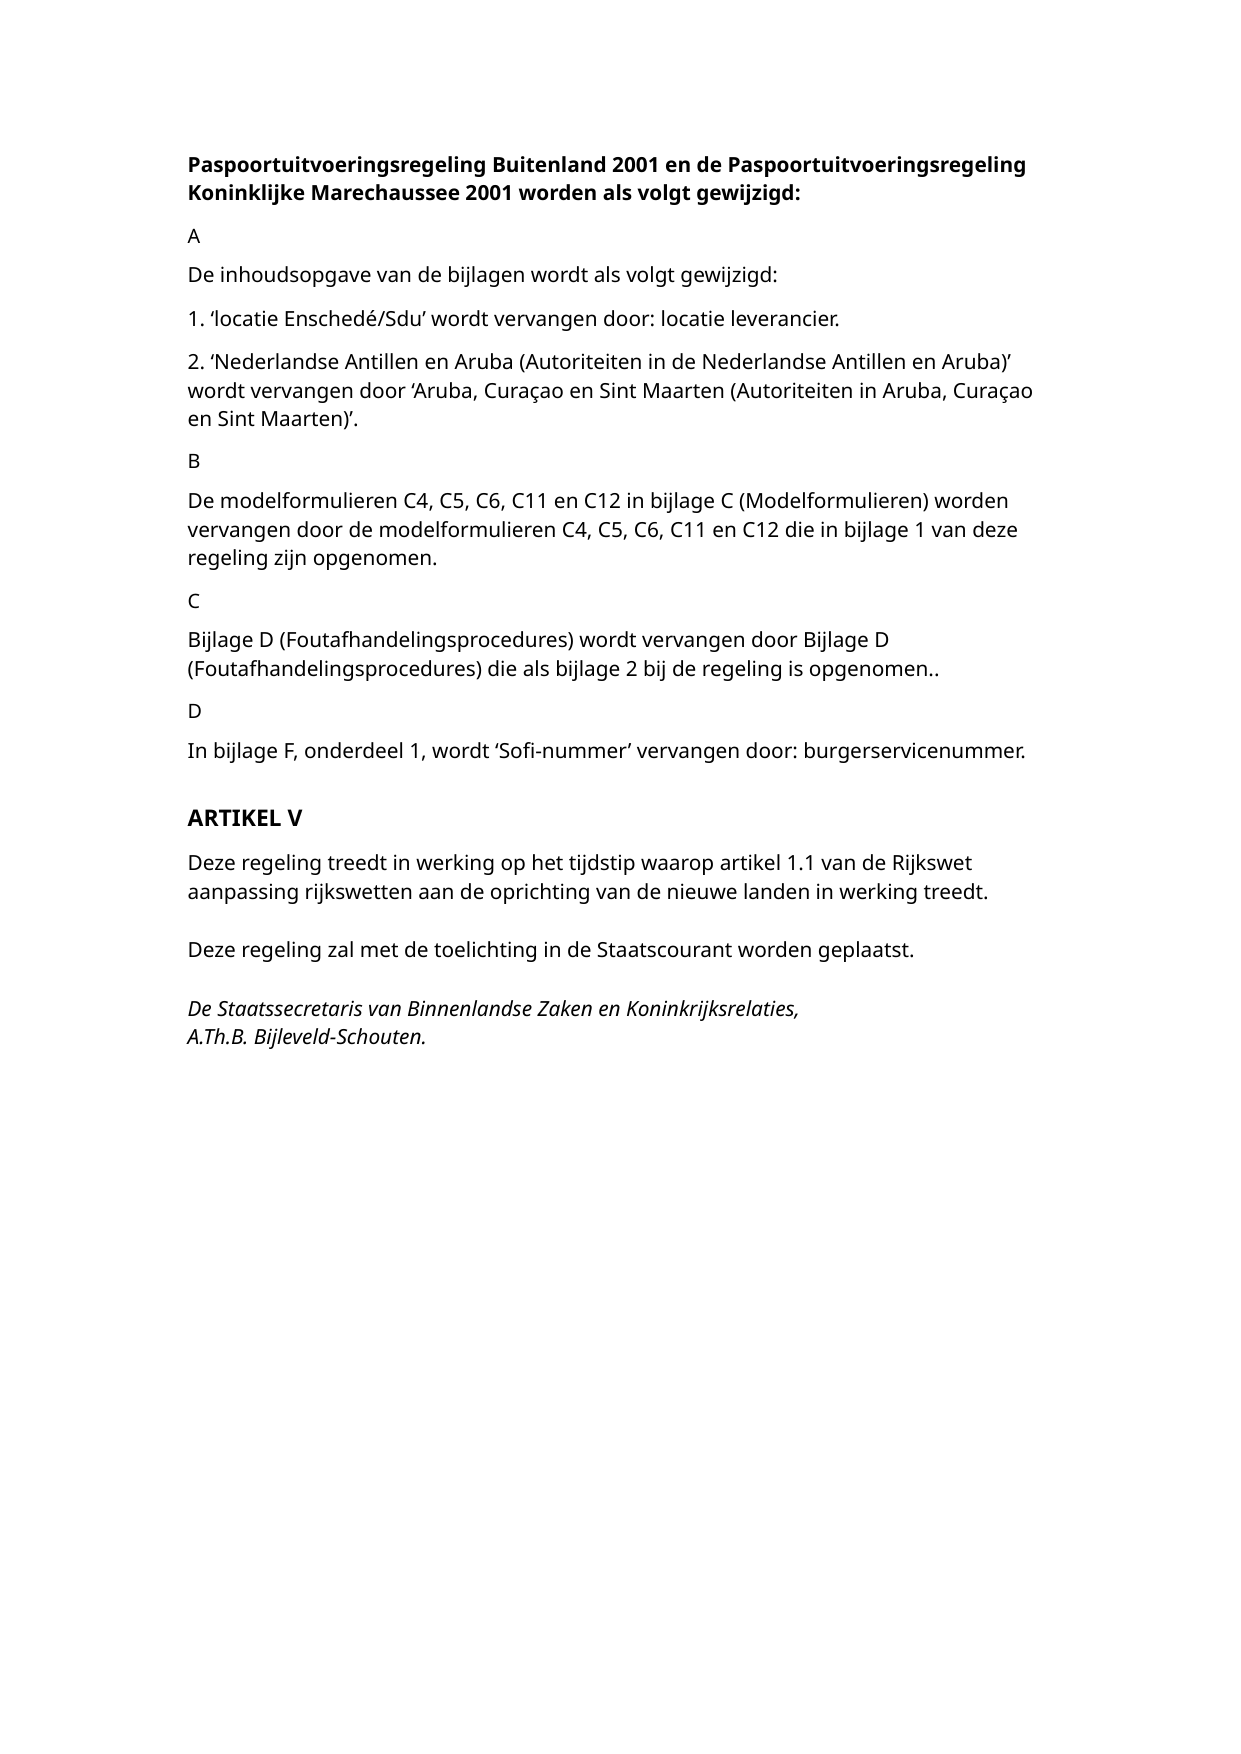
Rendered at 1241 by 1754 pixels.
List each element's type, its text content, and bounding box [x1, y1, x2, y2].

text A [187, 222, 1053, 249]
text Deze regeling zal met de toelichting in de Staatscourant worden geplaatst. [187, 935, 1053, 964]
text 2. ‘Nederlandse Antillen en Aruba (Autoriteiten in de Nederlandse Antillen en Aruba)’ wordt vervangen door ‘Aruba, Curaçao en Sint Maarten (Autoriteiten in Aruba, Curaçao en Sint Maarten)’. [187, 347, 1053, 433]
text Bijlage D (Foutafhandelingsprocedures) wordt vervangen door Bijlage D (Foutafhandelingsprocedures) die als bijlage 2 bij de regeling is opgenomen.. [187, 626, 1053, 682]
text D [187, 697, 1053, 724]
text C [187, 587, 1053, 614]
subtitle ARTIKEL V [187, 802, 1053, 833]
text 1. ‘locatie Enschedé/Sdu’ wordt vervangen door: locatie leverancier. [187, 304, 1053, 332]
text De inhoudsopgave van de bijlagen wordt als volgt gewijzigd: [187, 261, 1053, 289]
text Deze regeling treedt in werking op het tijdstip waarop artikel 1.1 van de Rijkswet aanpassing rijkswetten aan de oprichting van de nieuwe landen in werking treedt. [187, 848, 1053, 905]
text De Staatssecretaris van Binnenlandse Zaken en Koninkrijksrelaties, [187, 994, 1053, 1022]
text De modelformulieren C4, C5, C6, C11 en C12 in bijlage C (Modelformulieren) worden vervangen door de modelformulieren C4, C5, C6, C11 en C12 die in bijlage 1 van deze regeling zijn opgenomen. [187, 487, 1053, 572]
text A.Th.B. Bijleveld-Schouten. [187, 1022, 1053, 1051]
text In bijlage F, onderdeel 1, wordt ‘Sofi-nummer’ vervangen door: burgerservicenummer. [187, 736, 1053, 765]
text B [187, 448, 1053, 475]
text Paspoortuitvoeringsregeling Buitenland 2001 en de Paspoortuitvoeringsregeling Koninklijke Marechaussee 2001 worden als volgt gewijzigd: [187, 150, 1053, 207]
